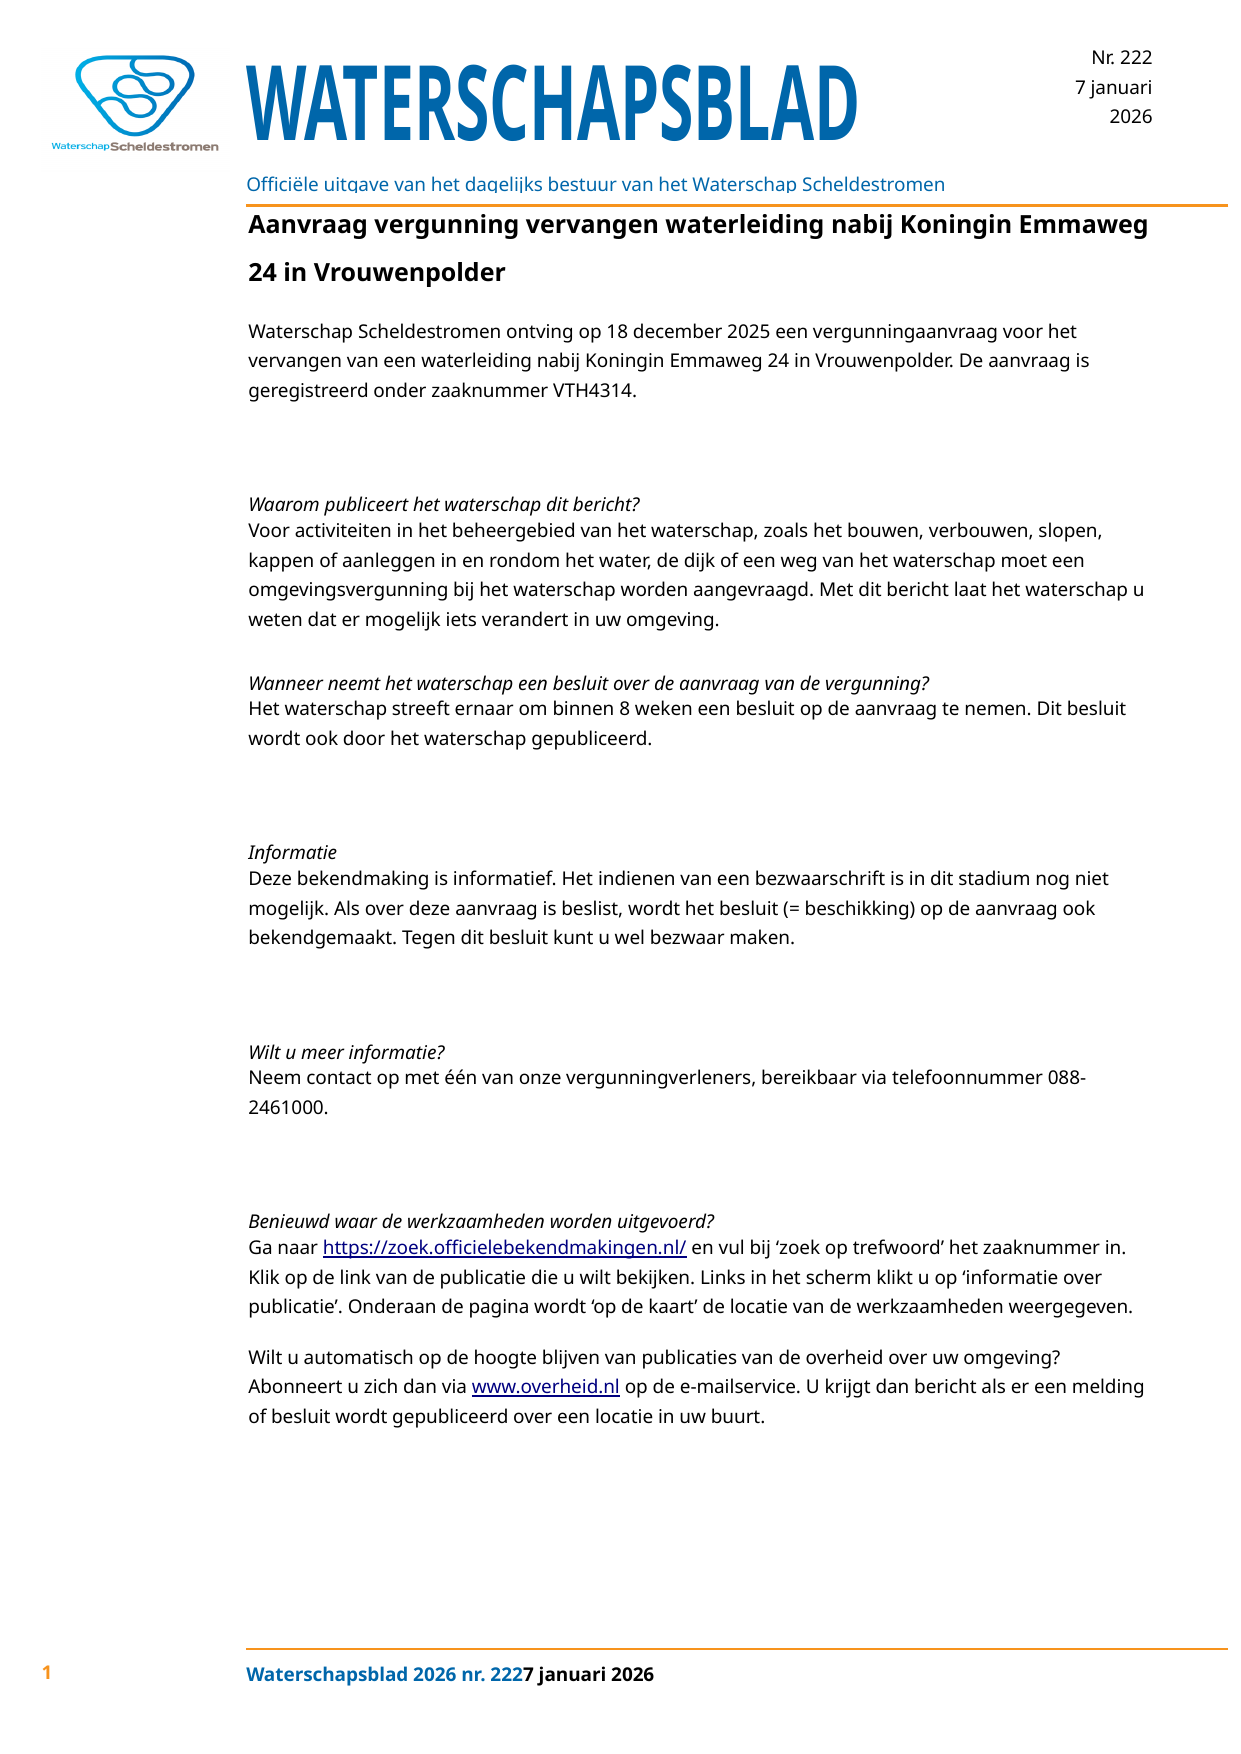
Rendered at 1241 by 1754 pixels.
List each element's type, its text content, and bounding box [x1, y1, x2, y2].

text Benieuwd waar de werkzaamheden worden uitgevoerd? [248, 1208, 1152, 1234]
text Wilt u meer informatie? [248, 1039, 1152, 1064]
text Voor activiteiten in het beheergebied van het waterschap, zoals het bouwen, verbouwen, slopen, kappen of aanleggen in en rondom het water, de dijk of een weg van het waterschap moet een omgevingsvergunning bij het waterschap worden aangevraagd. Met dit bericht laat het waterschap u weten dat er mogelijk iets verandert in uw omgeving. [248, 517, 1152, 632]
picture [41, 47, 231, 172]
text Wilt u automatisch op de hoogte blijven van publicaties van de overheid over uw omgeving? Abonneert u zich dan via www.overheid.nl op de e-mailservice. U krijgt dan bericht als er een melding of besluit wordt gepubliceerd over een locatie in uw buurt. [248, 1344, 1152, 1429]
text Aanvraag vergunning vervangen waterleiding nabij Koningin Emmaweg 24 in Vrouwenpolder [248, 207, 1152, 288]
text Informatie [248, 839, 1152, 865]
text Waterschap Scheldestromen ontving op 18 december 2025 een vergunningaanvraag voor het vervangen van een waterleiding nabij Koningin Emmaweg 24 in Vrouwenpolder. De aanvraag is geregistreerd onder zaaknummer VTH4314. [248, 318, 1152, 403]
text Wanneer neemt het waterschap een besluit over de aanvraag van de vergunning? [248, 670, 1152, 696]
text Het waterschap streeft ernaar om binnen 8 weken een besluit op de aanvraag te nemen. Dit besluit wordt ook door het waterschap gepubliceerd. [248, 696, 1152, 751]
text Deze bekendmaking is informatief. Het indienen van een bezwaarschrift is in dit stadium nog niet mogelijk. Als over deze aanvraag is beslist, wordt het besluit (= beschikking) op de aanvraag ook bekendgemaakt. Tegen dit besluit kunt u wel bezwaar maken. [248, 865, 1152, 950]
text Ga naar https://zoek.officielebekendmakingen.nl/ en vul bij ‘zoek op trefwoord’ het zaaknummer in. Klik op de link van de publicatie die u wilt bekijken. Links in het scherm klikt u op ‘informatie over publicatie’. Onderaan de pagina wordt ‘op de kaart’ de locatie van de werkzaamheden weergegeven. [248, 1234, 1152, 1319]
text Neem contact op met één van onze vergunningverleners, bereikbaar via telefoonnummer 088-2461000. [248, 1064, 1152, 1120]
text Waarom publiceert het waterschap dit bericht? [248, 491, 1152, 517]
